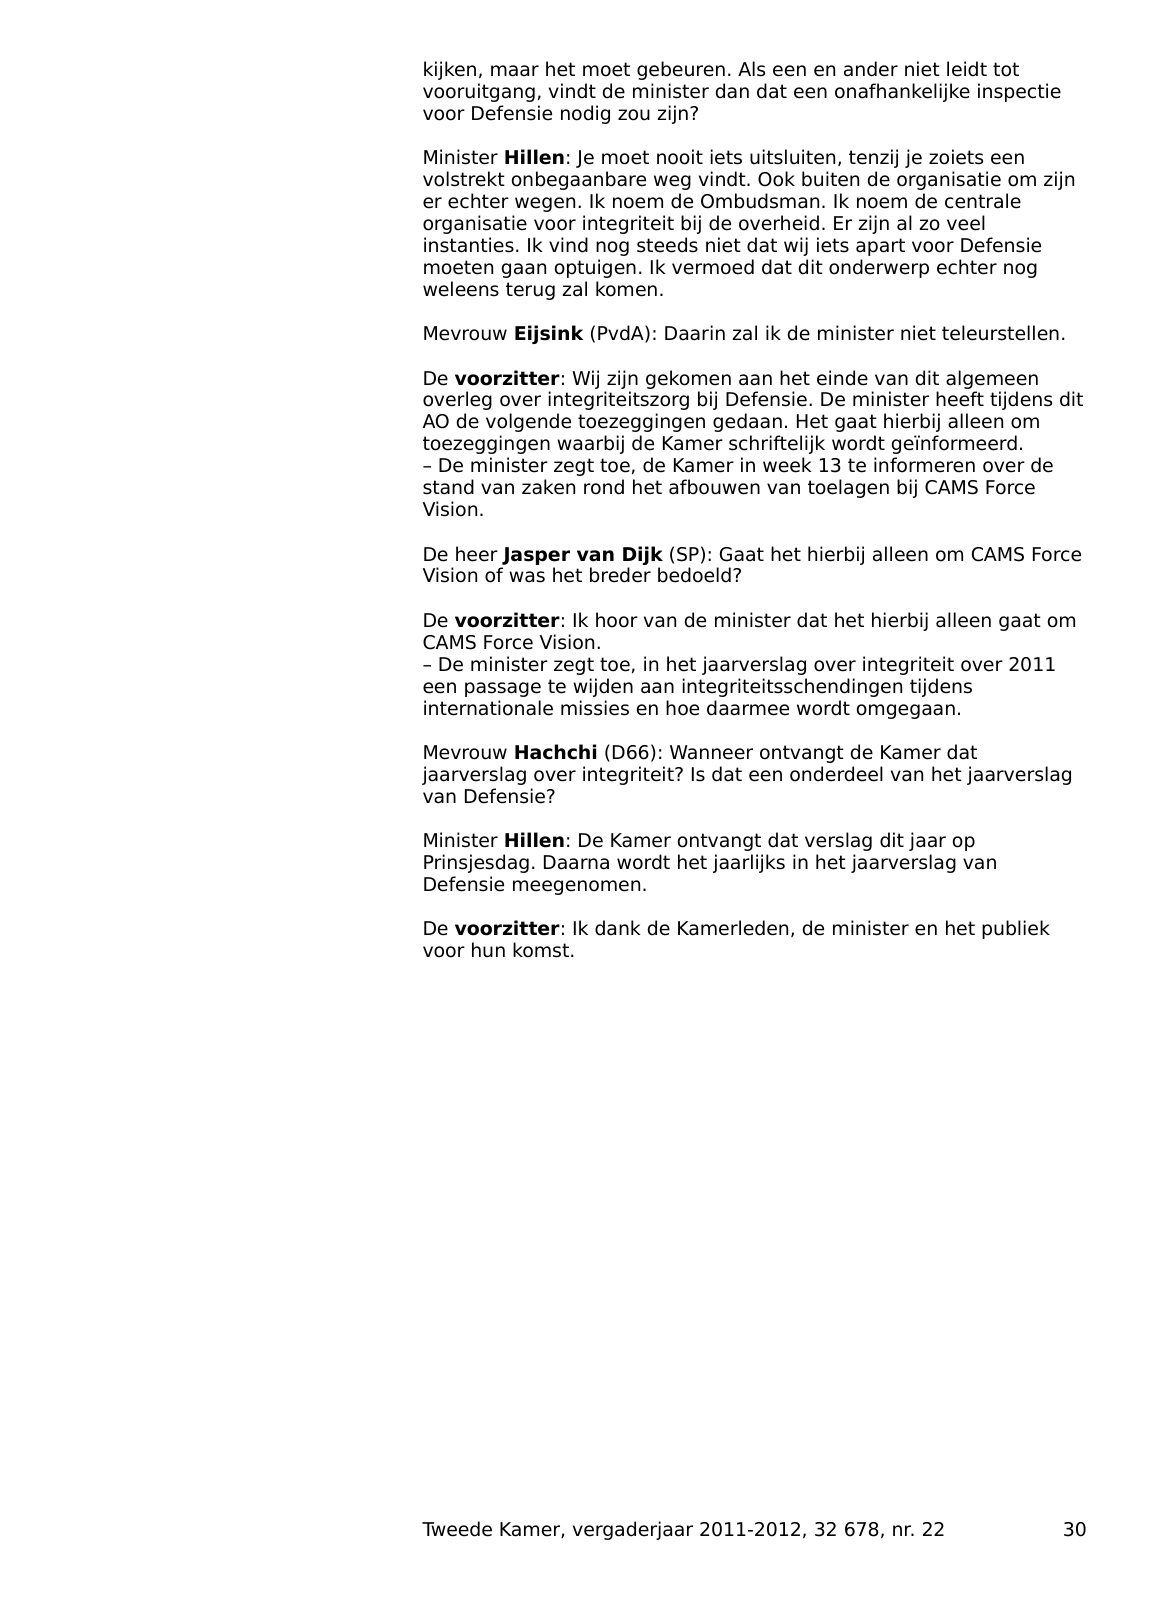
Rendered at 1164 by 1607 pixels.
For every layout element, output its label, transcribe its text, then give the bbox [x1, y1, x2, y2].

text De heer Jasper van Dijk (SP): Gaat het hierbij alleen om CAMS Force Vision of was het breder bedoeld? [422, 543, 1087, 587]
text De voorzitter: Ik hoor van de minister dat het hierbij alleen gaat om CAMS Force Vision. [422, 609, 1087, 653]
text De voorzitter: Wij zijn gekomen aan het einde van dit algemeen overleg over integriteitszorg bij Defensie. De minister heeft tijdens dit AO de volgende toezeggingen gedaan. Het gaat hierbij alleen om toezeggingen waarbij de Kamer schriftelijk wordt geïnformeerd. [422, 367, 1087, 455]
text kijken, maar het moet gebeuren. Als een en ander niet leidt tot vooruitgang, vindt de minister dan dat een onafhankelijke inspectie voor Defensie nodig zou zijn? [422, 59, 1087, 125]
text Minister Hillen: Je moet nooit iets uitsluiten, tenzij je zoiets een volstrekt onbegaanbare weg vindt. Ook buiten de organisatie om zijn er echter wegen. Ik noem de Ombudsman. Ik noem de centrale organisatie voor integriteit bij de overheid. Er zijn al zo veel instanties. Ik vind nog steeds niet dat wij iets apart voor Defensie moeten gaan optuigen. Ik vermoed dat dit onderwerp echter nog weleens terug zal komen. [422, 147, 1087, 301]
text De voorzitter: Ik dank de Kamerleden, de minister en het publiek voor hun komst. [422, 918, 1087, 962]
text – De minister zegt toe, in het jaarverslag over integriteit over 2011 een passage te wijden aan integriteitsschendingen tijdens internationale missies en hoe daarmee wordt omgegaan. [422, 653, 1087, 719]
text Minister Hillen: De Kamer ontvangt dat verslag dit jaar op Prinsjesdag. Daarna wordt het jaarlijks in het jaarverslag van Defensie meegenomen. [422, 830, 1087, 896]
text Mevrouw Eijsink (PvdA): Daarin zal ik de minister niet teleurstellen. [422, 323, 1087, 345]
text – De minister zegt toe, de Kamer in week 13 te informeren over de stand van zaken rond het afbouwen van toelagen bij CAMS Force Vision. [422, 455, 1087, 521]
text Mevrouw Hachchi (D66): Wanneer ontvangt de Kamer dat jaarverslag over integriteit? Is dat een onderdeel van het jaarverslag van Defensie? [422, 742, 1087, 808]
